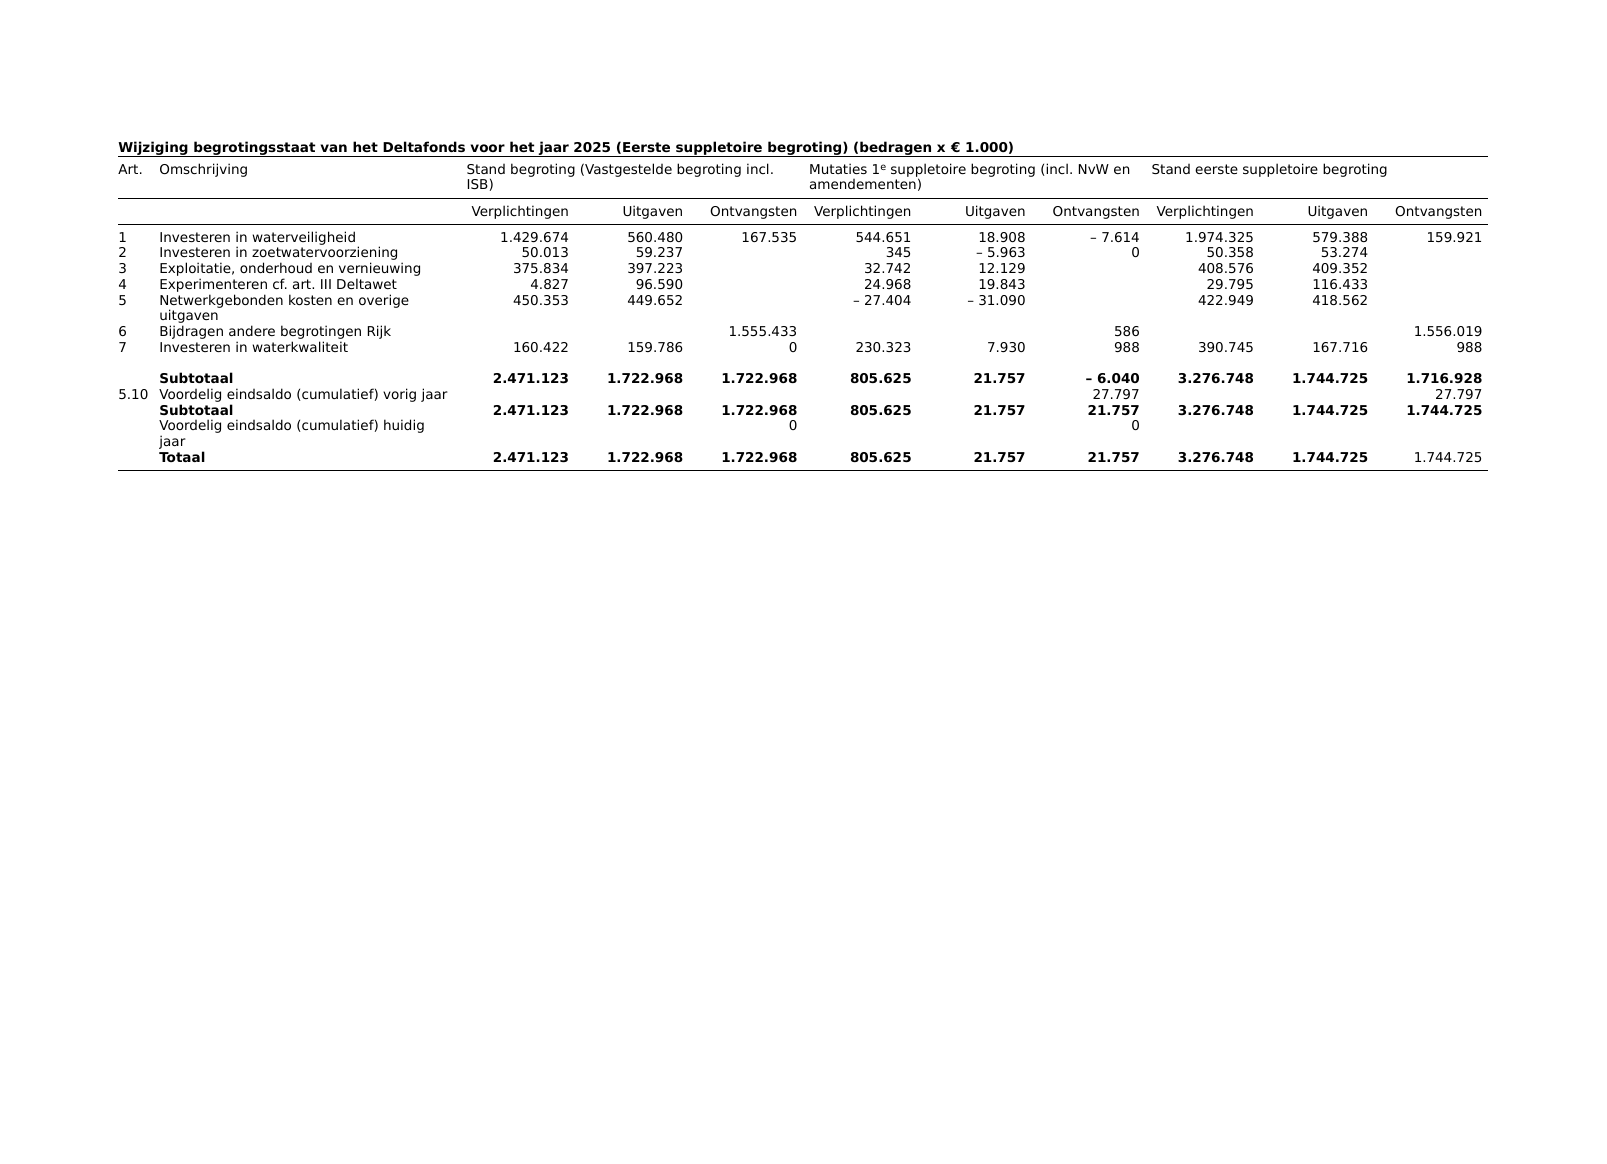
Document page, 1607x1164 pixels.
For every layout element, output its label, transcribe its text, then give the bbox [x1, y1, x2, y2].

table_cell 1.556.019 [1374, 324, 1488, 339]
table_cell [1146, 387, 1260, 402]
table_cell 544.651 [803, 225, 917, 245]
table_cell Investeren in zoetwatervoorziening [153, 245, 461, 261]
table_cell 27.797 [1031, 387, 1146, 402]
table_cell [575, 324, 689, 339]
table_cell 1.722.968 [575, 403, 689, 418]
table_cell 159.786 [575, 340, 689, 355]
table_cell Stand eerste suppletoire begroting [1146, 157, 1488, 198]
table_cell 3.276.748 [1146, 450, 1260, 470]
table_cell Uitgaven [575, 199, 689, 224]
table_cell [1260, 324, 1374, 339]
table_cell 0 [1031, 245, 1146, 261]
table_cell 449.652 [575, 293, 689, 324]
table_cell 3.276.748 [1146, 403, 1260, 418]
table_cell [917, 418, 1031, 450]
table_cell 1.744.725 [1260, 403, 1374, 418]
table_cell 988 [1374, 340, 1488, 355]
table_cell 21.757 [1031, 450, 1146, 470]
table_cell [461, 324, 575, 339]
table_cell 4.827 [461, 277, 575, 292]
table_cell [575, 418, 689, 450]
table_cell Subtotaal [153, 403, 461, 418]
table_cell [1260, 355, 1374, 371]
table_cell 2.471.123 [461, 450, 575, 470]
table_cell [461, 387, 575, 402]
table_header Wijziging begrotingsstaat van het Deltafonds voor het jaar 2025 (Eerste suppletoire begroting) (bedragen x € 1.000) [118, 140, 1488, 156]
table_cell 32.742 [803, 261, 917, 277]
table_cell 1.429.674 [461, 225, 575, 245]
table_cell 2.471.123 [461, 371, 575, 387]
table_cell Investeren in waterveiligheid [153, 225, 461, 245]
table_cell [803, 324, 917, 339]
table_cell [689, 261, 803, 277]
table_cell 397.223 [575, 261, 689, 277]
table_cell [689, 293, 803, 324]
table_cell [689, 387, 803, 402]
table_cell 29.795 [1146, 277, 1260, 292]
table_cell Bijdragen andere begrotingen Rijk [153, 324, 461, 339]
table_cell [1374, 245, 1488, 261]
table_cell [118, 450, 153, 470]
table_cell Voordelig eindsaldo (cumulatief) huidig jaar [153, 418, 461, 450]
table_cell Netwerkgebonden kosten en overige uitgaven [153, 293, 461, 324]
table_cell 27.797 [1374, 387, 1488, 402]
table_cell [1146, 324, 1260, 339]
table_cell Ontvangsten [1374, 199, 1488, 224]
table_cell Stand begroting (Vastgestelde begroting incl. ISB) [461, 157, 803, 198]
table_cell 160.422 [461, 340, 575, 355]
table_cell [1031, 355, 1146, 371]
table_cell – 5.963 [917, 245, 1031, 261]
table_cell 1.744.725 [1374, 450, 1488, 470]
table_cell – 27.404 [803, 293, 917, 324]
table_cell 230.323 [803, 340, 917, 355]
table_cell 805.625 [803, 403, 917, 418]
table_cell Subtotaal [153, 371, 461, 387]
table_cell – 31.090 [917, 293, 1031, 324]
table_cell 1.722.968 [689, 403, 803, 418]
table_cell 21.757 [1031, 403, 1146, 418]
table_cell 0 [1031, 418, 1146, 450]
table_cell 2.471.123 [461, 403, 575, 418]
table_cell 390.745 [1146, 340, 1260, 355]
table_cell 24.968 [803, 277, 917, 292]
table_cell [575, 355, 689, 371]
table_cell [803, 418, 917, 450]
table_cell [118, 199, 153, 224]
table_cell [1260, 387, 1374, 402]
table_cell Uitgaven [1260, 199, 1374, 224]
table_cell [803, 355, 917, 371]
table_cell 50.013 [461, 245, 575, 261]
table_cell Totaal [153, 450, 461, 470]
table_cell 1.744.725 [1374, 403, 1488, 418]
table_cell 53.274 [1260, 245, 1374, 261]
table_cell 59.237 [575, 245, 689, 261]
table_cell [118, 403, 153, 418]
table_cell 988 [1031, 340, 1146, 355]
table_cell 560.480 [575, 225, 689, 245]
table_cell [118, 418, 153, 450]
table_cell 4 [118, 277, 153, 292]
table_cell [1146, 355, 1260, 371]
table_cell 7 [118, 340, 153, 355]
table_cell Exploitatie, onderhoud en vernieuwing [153, 261, 461, 277]
table_cell [153, 199, 461, 224]
table_cell 5 [118, 293, 153, 324]
table_cell Verplichtingen [1146, 199, 1260, 224]
table_cell [1374, 261, 1488, 277]
table_cell [575, 387, 689, 402]
table_cell 1 [118, 225, 153, 245]
table_cell 0 [689, 418, 803, 450]
table_cell 1.722.968 [575, 450, 689, 470]
table_cell 375.834 [461, 261, 575, 277]
table_cell [1260, 418, 1374, 450]
table_cell [1374, 277, 1488, 292]
table_cell [461, 355, 575, 371]
table_cell [461, 418, 575, 450]
table_cell 586 [1031, 324, 1146, 339]
table_cell Verplichtingen [803, 199, 917, 224]
table_cell 167.535 [689, 225, 803, 245]
table_cell 1.744.725 [1260, 450, 1374, 470]
table_cell 3.276.748 [1146, 371, 1260, 387]
table_cell – 7.614 [1031, 225, 1146, 245]
table_cell Ontvangsten [1031, 199, 1146, 224]
table_cell 579.388 [1260, 225, 1374, 245]
table_cell [689, 277, 803, 292]
table_cell Omschrijving [153, 157, 461, 198]
table_cell 21.757 [917, 403, 1031, 418]
table_cell 167.716 [1260, 340, 1374, 355]
table_cell 345 [803, 245, 917, 261]
table_cell 805.625 [803, 450, 917, 470]
table_cell 19.843 [917, 277, 1031, 292]
table_cell 159.921 [1374, 225, 1488, 245]
table_cell 21.757 [917, 450, 1031, 470]
table_cell [118, 371, 153, 387]
table_cell [1374, 293, 1488, 324]
table_cell 0 [689, 340, 803, 355]
table_cell 1.974.325 [1146, 225, 1260, 245]
table_cell Verplichtingen [461, 199, 575, 224]
table_cell 21.757 [917, 371, 1031, 387]
table_cell 1.555.433 [689, 324, 803, 339]
table_cell 422.949 [1146, 293, 1260, 324]
table_cell 1.716.928 [1374, 371, 1488, 387]
table_cell 1.722.968 [575, 371, 689, 387]
table_cell 50.358 [1146, 245, 1260, 261]
table_cell [118, 355, 153, 371]
table_cell 805.625 [803, 371, 917, 387]
table_cell Voordelig eindsaldo (cumulatief) vorig jaar [153, 387, 461, 402]
table_cell [803, 387, 917, 402]
table_cell Experimenteren cf. art. III Deltawet [153, 277, 461, 292]
table_cell [917, 355, 1031, 371]
table_cell [689, 355, 803, 371]
table_cell 450.353 [461, 293, 575, 324]
table_cell Uitgaven [917, 199, 1031, 224]
table_cell 6 [118, 324, 153, 339]
table_cell [1374, 418, 1488, 450]
table_cell 408.576 [1146, 261, 1260, 277]
table_cell [1031, 261, 1146, 277]
table_cell [153, 355, 461, 371]
table_cell 116.433 [1260, 277, 1374, 292]
table_cell 1.744.725 [1260, 371, 1374, 387]
table_cell [917, 387, 1031, 402]
table_cell [1146, 418, 1260, 450]
table_cell 18.908 [917, 225, 1031, 245]
table_cell Investeren in waterkwaliteit [153, 340, 461, 355]
table_cell 1.722.968 [689, 450, 803, 470]
table_cell [1031, 277, 1146, 292]
table_cell 5.10 [118, 387, 153, 402]
table_cell – 6.040 [1031, 371, 1146, 387]
table_cell 96.590 [575, 277, 689, 292]
table_cell Ontvangsten [689, 199, 803, 224]
table_cell 12.129 [917, 261, 1031, 277]
table_cell 7.930 [917, 340, 1031, 355]
table_cell [917, 324, 1031, 339]
table_cell [1031, 293, 1146, 324]
table_cell [1374, 355, 1488, 371]
table_cell 2 [118, 245, 153, 261]
table_cell Mutaties 1e suppletoire begroting (incl. NvW en amendementen) [803, 157, 1146, 198]
table_cell 418.562 [1260, 293, 1374, 324]
table_cell Art. [118, 157, 153, 198]
table_cell 409.352 [1260, 261, 1374, 277]
table_cell 1.722.968 [689, 371, 803, 387]
table_cell 3 [118, 261, 153, 277]
table_cell [689, 245, 803, 261]
